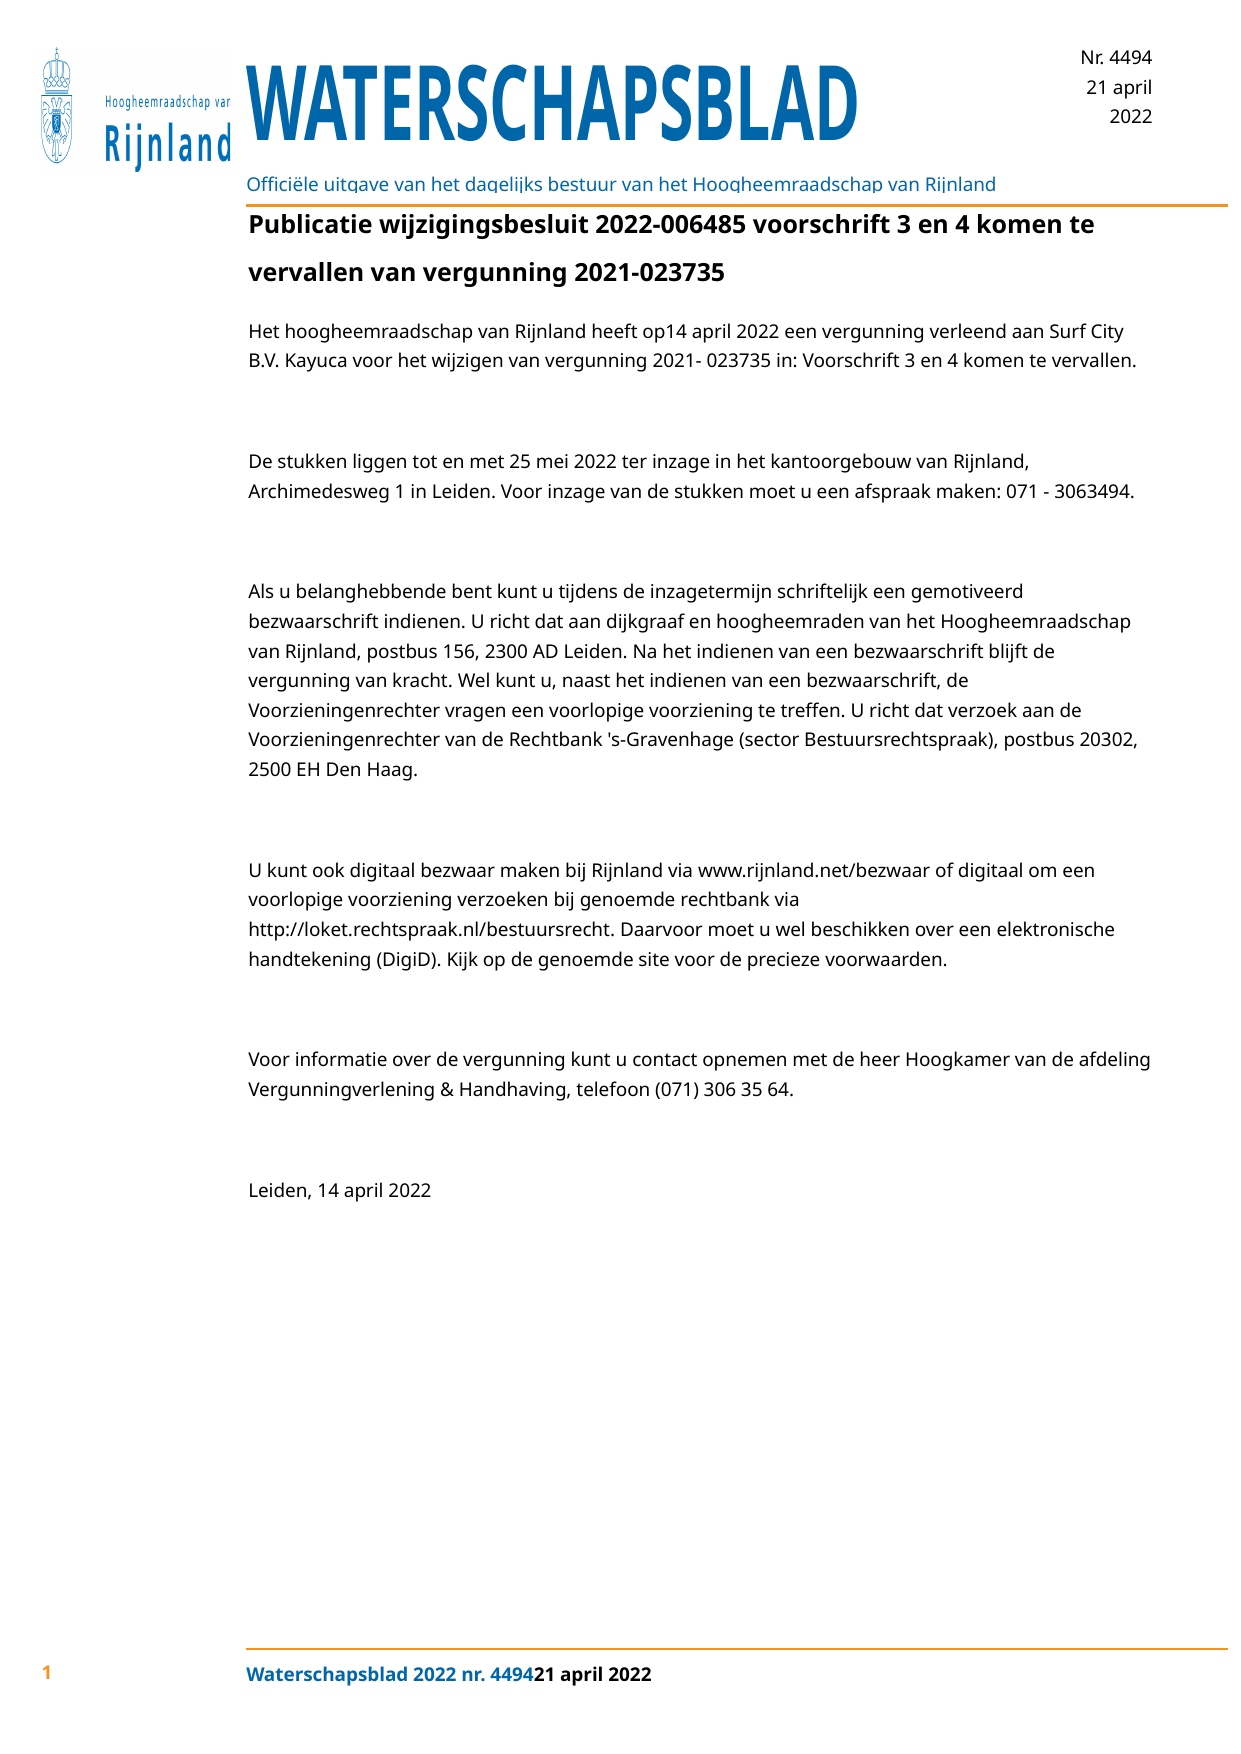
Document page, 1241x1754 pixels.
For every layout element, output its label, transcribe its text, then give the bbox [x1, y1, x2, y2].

text Leiden, 14 april 2022 [248, 1177, 1152, 1203]
text De stukken liggen tot en met 25 mei 2022 ter inzage in het kantoorgebouw van Rijnland, Archimedesweg 1 in Leiden. Voor inzage van de stukken moet u een afspraak maken: 071 - 3063494. [248, 448, 1152, 504]
text Publicatie wijzigingsbesluit 2022-006485 voorschrift 3 en 4 komen te vervallen van vergunning 2021-023735 [248, 207, 1152, 288]
text Voor informatie over de vergunning kunt u contact opnemen met de heer Hoogkamer van de afdeling Vergunningverlening & Handhaving, telefoon (071) 306 35 64. [248, 1047, 1152, 1102]
picture [41, 47, 231, 172]
text Het hoogheemraadschap van Rijnland heeft op14 april 2022 een vergunning verleend aan Surf City B.V. Kayuca voor het wijzigen van vergunning 2021- 023735 in: Voorschrift 3 en 4 komen te vervallen. [248, 318, 1152, 373]
text U kunt ook digitaal bezwaar maken bij Rijnland via www.rijnland.net/bezwaar of digitaal om een voorlopige voorziening verzoeken bij genoemde rechtbank via http://loket.rechtspraak.nl/bestuursrecht. Daarvoor moet u wel beschikken over een elektronische handtekening (DigiD). Kijk op de genoemde site voor de precieze voorwaarden. [248, 857, 1152, 972]
text Als u belanghebbende bent kunt u tijdens de inzagetermijn schriftelijk een gemotiveerd bezwaarschrift indienen. U richt dat aan dijkgraaf en hoogheemraden van het Hoogheemraadschap van Rijnland, postbus 156, 2300 AD Leiden. Na het indienen van een bezwaarschrift blijft de vergunning van kracht. Wel kunt u, naast het indienen van een bezwaarschrift, de Voorzieningenrechter vragen een voorlopige voorziening te treffen. U richt dat verzoek aan de Voorzieningenrechter van de Rechtbank 's-Gravenhage (sector Bestuursrechtspraak), postbus 20302, 2500 EH Den Haag. [248, 579, 1152, 782]
